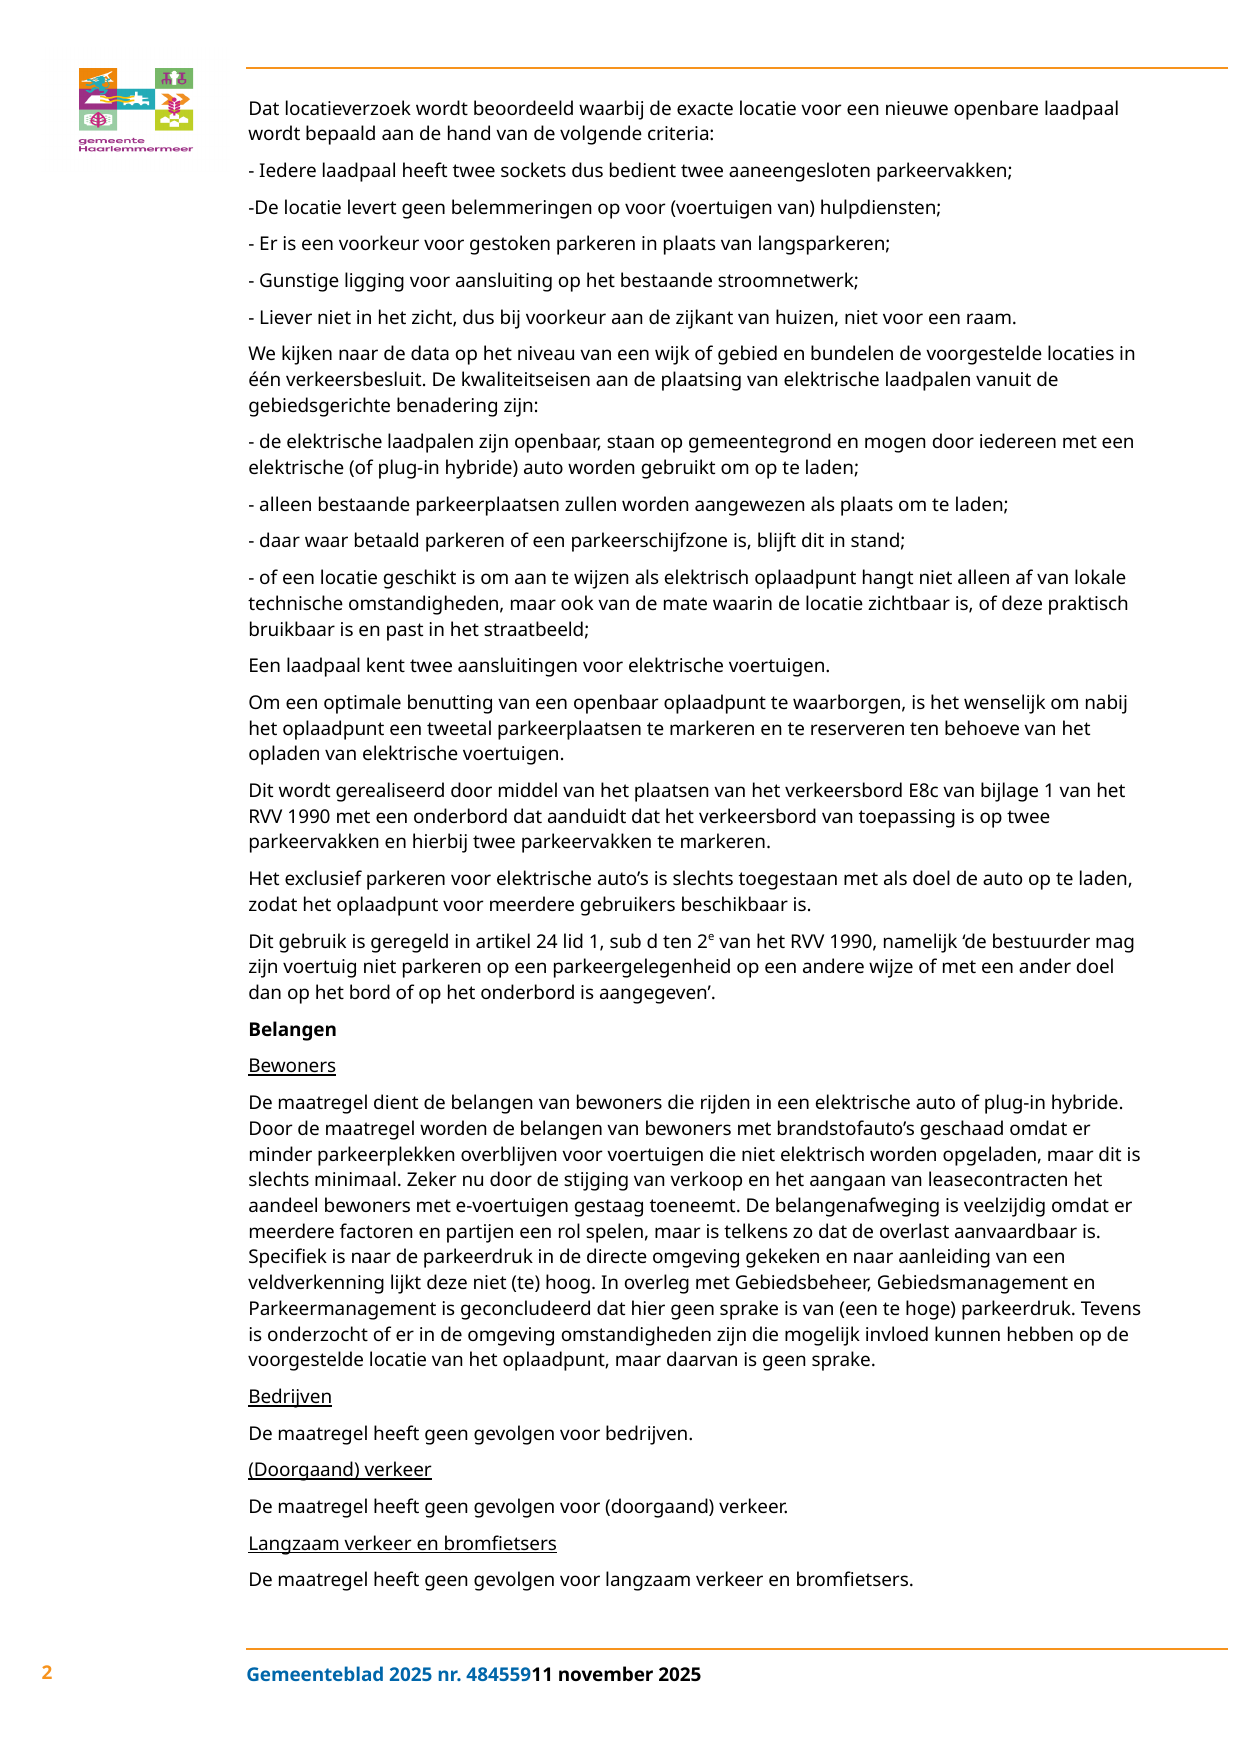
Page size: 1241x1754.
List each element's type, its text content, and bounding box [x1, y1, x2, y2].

text De maatregel heeft geen gevolgen voor (doorgaand) verkeer. [248, 1493, 1152, 1519]
text Om een optimale benutting van een openbaar oplaadpunt te waarborgen, is het wenselijk om nabij het oplaadpunt een tweetal parkeerplaatsen te markeren en te reserveren ten behoeve van het opladen van elektrische voertuigen. [248, 689, 1152, 766]
text - Gunstige ligging voor aansluiting op het bestaande stroomnetwerk; [248, 267, 1152, 293]
text Dit gebruik is geregeld in artikel 24 lid 1, sub d ten 2e van het RVV 1990, namelijk ‘de bestuurder mag zijn voertuig niet parkeren op een parkeergelegenheid op een andere wijze of met een ander doel dan op het bord of op het onderbord is aangegeven’. [248, 928, 1152, 1005]
text - alleen bestaande parkeerplaatsen zullen worden aangewezen als plaats om te laden; [248, 491, 1152, 517]
picture [41, 47, 231, 172]
text - daar waar betaald parkeren of een parkeerschijfzone is, blijft dit in stand; [248, 528, 1152, 553]
text - Iedere laadpaal heeft twee sockets dus bedient twee aaneengesloten parkeervakken; [248, 157, 1152, 183]
text - of een locatie geschikt is om aan te wijzen als elektrisch oplaadpunt hangt niet alleen af van lokale technische omstandigheden, maar ook van de mate waarin de locatie zichtbaar is, of deze praktisch bruikbaar is en past in het straatbeeld; [248, 564, 1152, 642]
text Langzaam verkeer en bromfietsers [248, 1530, 1152, 1556]
text - Liever niet in het zicht, dus bij voorkeur aan de zijkant van huizen, niet voor een raam. [248, 304, 1152, 329]
text (Doorgaand) verkeer [248, 1457, 1152, 1482]
text De maatregel dient de belangen van bewoners die rijden in een elektrische auto of plug-in hybride. Door de maatregel worden de belangen van bewoners met brandstofauto’s geschaad omdat er minder parkeerplekken overblijven voor voertuigen die niet elektrisch worden opgeladen, maar dit is slechts minimaal. Zeker nu door de stijging van verkoop en het aangaan van leasecontracten het aandeel bewoners met e-voertuigen gestaag toeneemt. De belangenafweging is veelzijdig omdat er meerdere factoren en partijen een rol spelen, maar is telkens zo dat de overlast aanvaardbaar is. Specifiek is naar de parkeerdruk in de directe omgeving gekeken en naar aanleiding van een veldverkenning lijkt deze niet (te) hoog. In overleg met Gebiedsbeheer, Gebiedsmanagement en Parkeermanagement is geconcludeerd dat hier geen sprake is van (een te hoge) parkeerdruk. Tevens is onderzocht of er in de omgeving omstandigheden zijn die mogelijk invloed kunnen hebben op de voorgestelde locatie van het oplaadpunt, maar daarvan is geen sprake. [248, 1089, 1152, 1372]
text Bewoners [248, 1053, 1152, 1078]
text Belangen [248, 1016, 1152, 1042]
text -De locatie levert geen belemmeringen op voor (voertuigen van) hulpdiensten; [248, 194, 1152, 219]
text Dit wordt gerealiseerd door middel van het plaatsen van het verkeersbord E8c van bijlage 1 van het RVV 1990 met een onderbord dat aanduidt dat het verkeersbord van toepassing is op twee parkeervakken en hierbij twee parkeervakken te markeren. [248, 777, 1152, 854]
text De maatregel heeft geen gevolgen voor langzaam verkeer en bromfietsers. [248, 1567, 1152, 1592]
text - de elektrische laadpalen zijn openbaar, staan op gemeentegrond en mogen door iedereen met een elektrische (of plug-in hybride) auto worden gebruikt om op te laden; [248, 429, 1152, 480]
text Dat locatieverzoek wordt beoordeeld waarbij de exacte locatie voor een nieuwe openbare laadpaal wordt bepaald aan de hand van de volgende criteria: [248, 95, 1152, 146]
text Het exclusief parkeren voor elektrische auto’s is slechts toegestaan met als doel de auto op te laden, zodat het oplaadpunt voor meerdere gebruikers beschikbaar is. [248, 865, 1152, 917]
text We kijken naar de data op het niveau van een wijk of gebied en bundelen de voorgestelde locaties in één verkeersbesluit. De kwaliteitseisen aan de plaatsing van elektrische laadpalen vanuit de gebiedsgerichte benadering zijn: [248, 341, 1152, 418]
text De maatregel heeft geen gevolgen voor bedrijven. [248, 1420, 1152, 1446]
text Bedrijven [248, 1383, 1152, 1409]
text Een laadpaal kent twee aansluitingen voor elektrische voertuigen. [248, 652, 1152, 678]
text - Er is een voorkeur voor gestoken parkeren in plaats van langsparkeren; [248, 231, 1152, 256]
